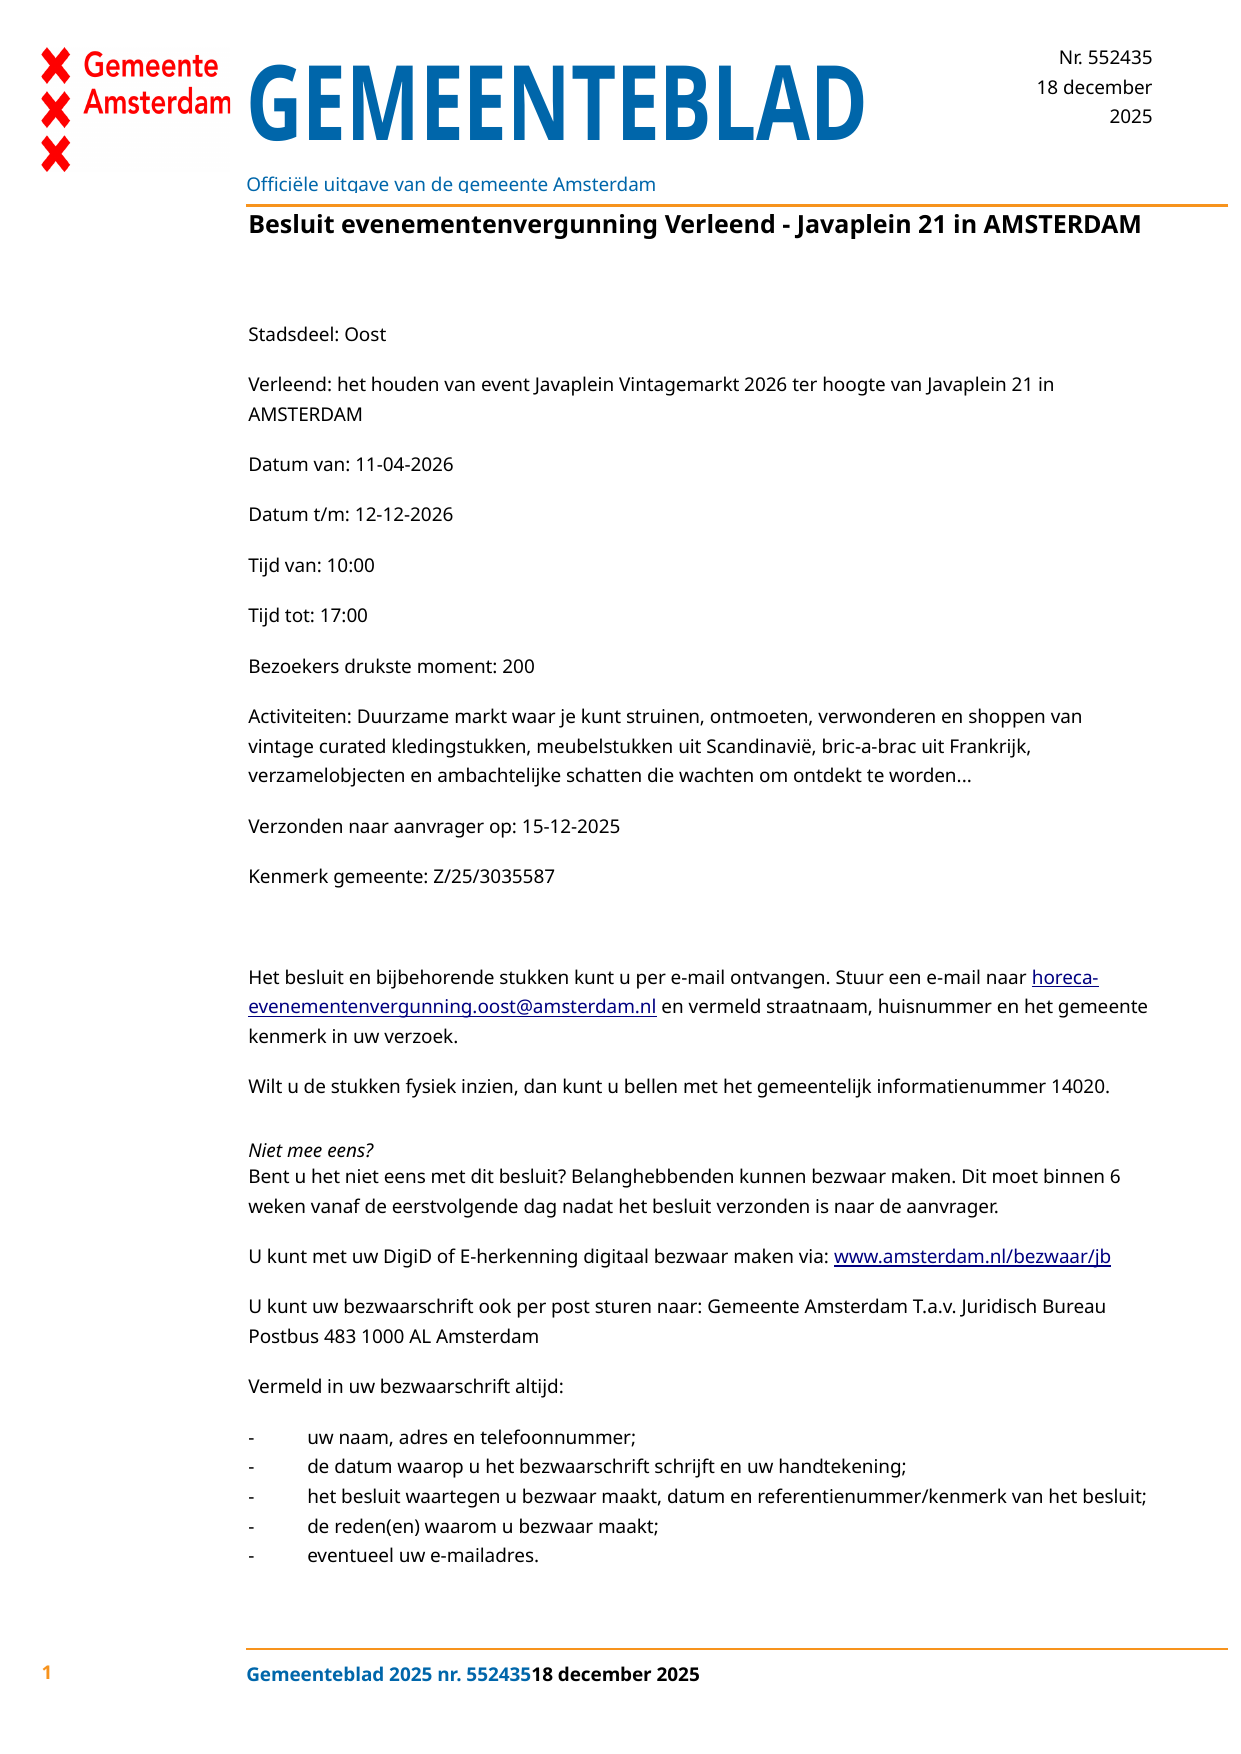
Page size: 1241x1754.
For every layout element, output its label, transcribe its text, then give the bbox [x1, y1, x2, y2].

text Wilt u de stukken fysiek inzien, dan kunt u bellen met het gemeentelijk informatienummer 14020. [248, 1074, 1152, 1099]
text U kunt met uw DigiD of E-herkenning digitaal bezwaar maken via: www.amsterdam.nl/bezwaar/jb [248, 1243, 1152, 1269]
list de reden(en) waarom u bezwaar maakt; [248, 1513, 1152, 1539]
text Niet mee eens? [248, 1138, 1152, 1163]
text Activiteiten: Duurzame markt waar je kunt struinen, ontmoeten, verwonderen en shoppen van vintage curated kledingstukken, meubelstukken uit Scandinavië, bric-a-brac uit Frankrijk, verzamelobjecten en ambachtelijke schatten die wachten om ontdekt te worden... [248, 703, 1152, 788]
list eventueel uw e-mailadres. [248, 1542, 1152, 1568]
text Datum t/m: 12-12-2026 [248, 502, 1152, 527]
picture [41, 47, 231, 172]
text Verleend: het houden van event Javaplein Vintagemarkt 2026 ter hoogte van Javaplein 21 in AMSTERDAM [248, 371, 1152, 426]
text Datum van: 11-04-2026 [248, 451, 1152, 477]
text Kenmerk gemeente: Z/25/3035587 [248, 863, 1152, 889]
text Vermeld in uw bezwaarschrift altijd: [248, 1374, 1152, 1399]
text Verzonden naar aanvrager op: 15-12-2025 [248, 813, 1152, 838]
list de datum waarop u het bezwaarschrift schrijft en uw handtekening; [248, 1454, 1152, 1479]
text U kunt uw bezwaarschrift ook per post sturen naar: Gemeente Amsterdam T.a.v. Juridisch Bureau Postbus 483 1000 AL Amsterdam [248, 1294, 1152, 1349]
text Besluit evenementenvergunning Verleend - Javaplein 21 in AMSTERDAM [248, 207, 1152, 241]
text Tijd van: 10:00 [248, 552, 1152, 578]
text Stadsdeel: Oost [248, 321, 1152, 346]
list het besluit waartegen u bezwaar maakt, datum en referentienummer/kenmerk van het besluit; [248, 1483, 1152, 1509]
text Het besluit en bijbehorende stukken kunt u per e-mail ontvangen. Stuur een e-mail naar horeca-evenementenvergunning.oost@amsterdam.nl en vermeld straatnaam, huisnummer en het gemeente kenmerk in uw verzoek. [248, 964, 1152, 1049]
text Bezoekers drukste moment: 200 [248, 653, 1152, 678]
text Bent u het niet eens met dit besluit? Belanghebbenden kunnen bezwaar maken. Dit moet binnen 6 weken vanaf de eerstvolgende dag nadat het besluit verzonden is naar de aanvrager. [248, 1163, 1152, 1219]
text Tijd tot: 17:00 [248, 602, 1152, 628]
list uw naam, adres en telefoonnummer; [248, 1424, 1152, 1450]
